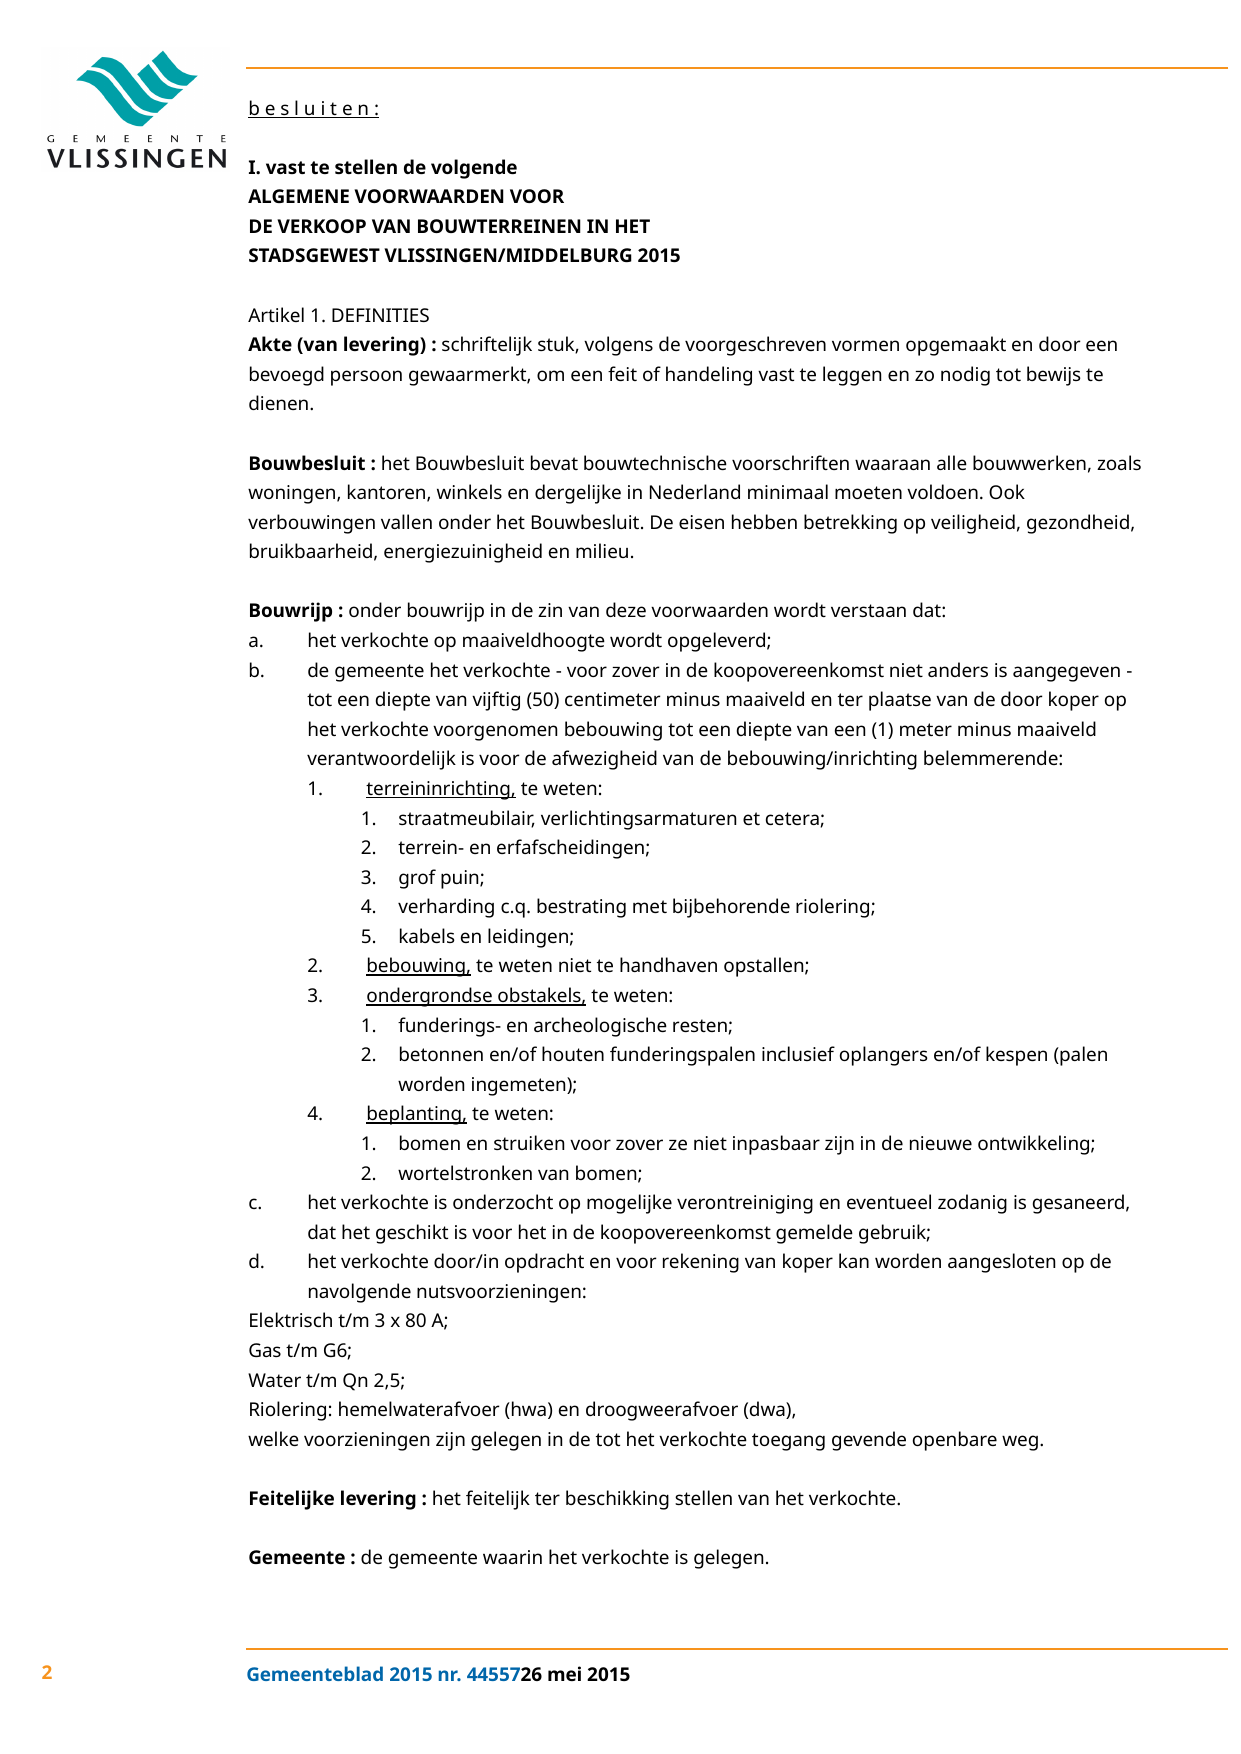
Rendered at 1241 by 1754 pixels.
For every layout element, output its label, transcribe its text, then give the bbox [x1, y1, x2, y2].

list terrein- en erfafscheidingen; [361, 834, 1152, 860]
text Artikel 1. DEFINITIES [248, 302, 1152, 328]
text DE VERKOOP VAN BOUWTERREINEN IN HET [248, 213, 1152, 239]
list het verkochte is onderzocht op mogelijke verontreiniging en eventueel zodanig is gesaneerd, dat het geschikt is voor het in de koopovereenkomst gemelde gebruik; [248, 1189, 1152, 1245]
text welke voorzieningen zijn gelegen in de tot het verkochte toegang gevende openbare weg. [248, 1426, 1152, 1452]
list terreininrichting, te weten: [307, 775, 1152, 801]
list kabels en leidingen; [361, 923, 1152, 949]
text Elektrisch t/m 3 x 80 A; [248, 1308, 1152, 1333]
list de gemeente het verkochte - voor zover in de koopovereenkomst niet anders is aangegeven - tot een diepte van vijftig (50) centimeter minus maaiveld en ter plaatse van de door koper op het verkochte voorgenomen bebouwing tot een diepte van een (1) meter minus maaiveld verantwoordelijk is voor de afwezigheid van de bebouwing/inrichting belemmerende: [248, 657, 1152, 771]
list straatmeubilair, verlichtingsarmaturen et cetera; [361, 805, 1152, 831]
list betonnen en/of houten funderingspalen inclusief oplangers en/of kespen (palen worden ingemeten); [361, 1041, 1152, 1097]
list grof puin; [361, 864, 1152, 890]
text ALGEMENE VOORWAARDEN VOOR [248, 183, 1152, 209]
list bomen en struiken voor zover ze niet inpasbaar zijn in de nieuwe ontwikkeling; [361, 1130, 1152, 1156]
text Gas t/m G6; [248, 1337, 1152, 1363]
text b e s l u i t e n : [248, 95, 1152, 121]
list ondergrondse obstakels, te weten: [307, 982, 1152, 1008]
text Bouwbesluit : het Bouwbesluit bevat bouwtechnische voorschriften waaraan alle bouwwerken, zoals woningen, kantoren, winkels en dergelijke in Nederland minimaal moeten voldoen. Ook verbouwingen vallen onder het Bouwbesluit. De eisen hebben betrekking op veiligheid, gezondheid, bruikbaarheid, energiezuinigheid en milieu. [248, 450, 1152, 564]
text Riolering: hemelwaterafvoer (hwa) en droogweerafvoer (dwa), [248, 1396, 1152, 1422]
text Akte (van levering) : schriftelijk stuk, volgens de voorgeschreven vormen opgemaakt en door een bevoegd persoon gewaarmerkt, om een feit of handeling vast te leggen en zo nodig tot bewijs te dienen. [248, 331, 1152, 416]
text Bouwrijp : onder bouwrijp in de zin van deze voorwaarden wordt verstaan dat: [248, 598, 1152, 623]
list het verkochte op maaiveldhoogte wordt opgeleverd; [248, 627, 1152, 653]
text Feitelijke levering : het feitelijk ter beschikking stellen van het verkochte. [248, 1485, 1152, 1511]
picture [41, 47, 231, 172]
text Gemeente : de gemeente waarin het verkochte is gelegen. [248, 1544, 1152, 1570]
text I. vast te stellen de volgende [248, 154, 1152, 180]
list het verkochte door/in opdracht en voor rekening van koper kan worden aangesloten op de navolgende nutsvoorzieningen: [248, 1248, 1152, 1304]
text Water t/m Qn 2,5; [248, 1367, 1152, 1393]
list bebouwing, te weten niet te handhaven opstallen; [307, 953, 1152, 978]
list verharding c.q. bestrating met bijbehorende riolering; [361, 893, 1152, 919]
list funderings- en archeologische resten; [361, 1012, 1152, 1038]
list beplanting, te weten: [307, 1101, 1152, 1126]
text STADSGEWEST VLISSINGEN/MIDDELBURG 2015 [248, 243, 1152, 268]
list wortelstronken van bomen; [361, 1160, 1152, 1186]
